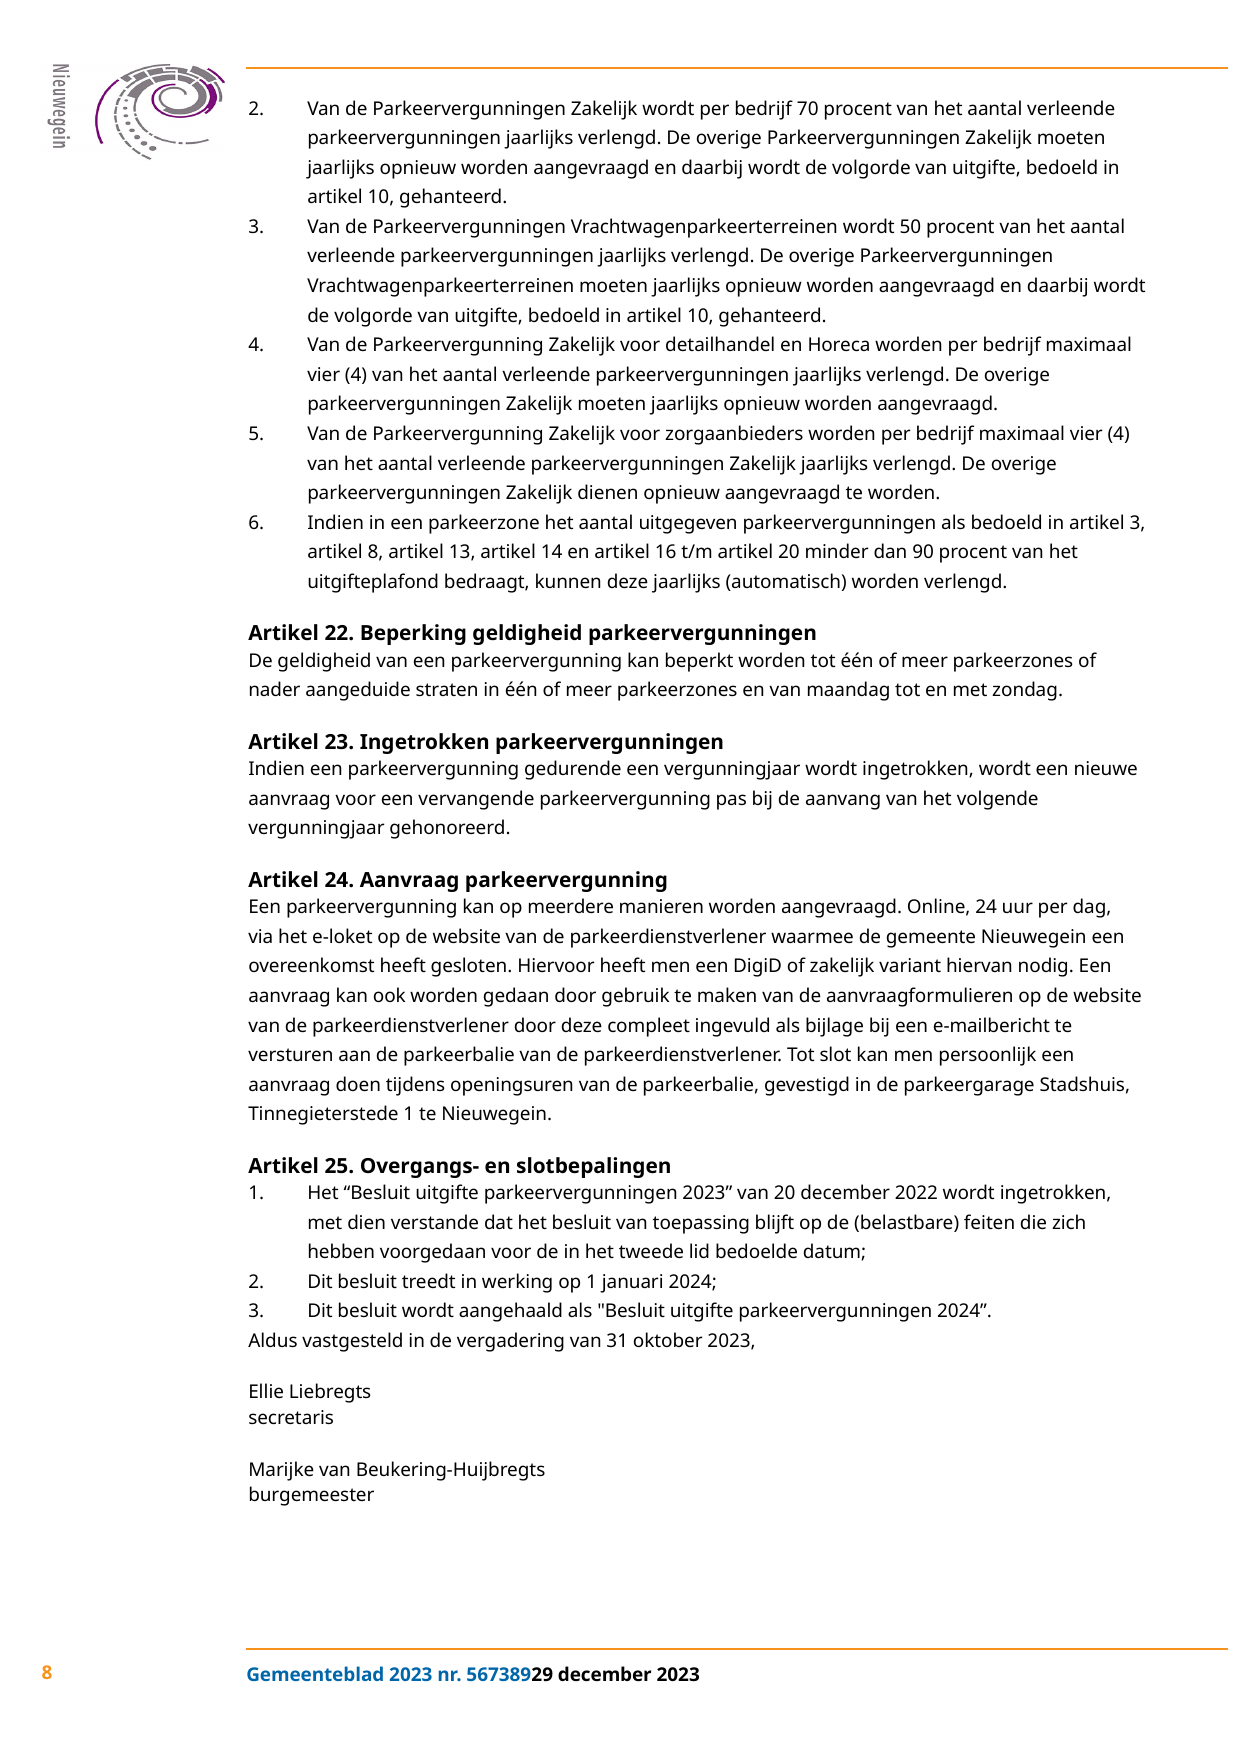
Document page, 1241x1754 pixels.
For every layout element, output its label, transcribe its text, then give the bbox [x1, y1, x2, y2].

list Dit besluit wordt aangehaald als "Besluit uitgifte parkeervergunningen 2024”. [248, 1298, 1152, 1323]
text burgemeester [248, 1482, 1152, 1507]
text Artikel 22. Beperking geldigheid parkeervergunningen [248, 618, 1152, 647]
list Van de Parkeervergunningen Vrachtwagenparkeerterreinen wordt 50 procent van het aantal verleende parkeervergunningen jaarlijks verlengd. De overige Parkeervergunningen Vrachtwagenparkeerterreinen moeten jaarlijks opnieuw worden aangevraagd en daarbij wordt de volgorde van uitgifte, bedoeld in artikel 10, gehanteerd. [248, 213, 1152, 328]
text via het e-loket op de website van de parkeerdienstverlener waarmee de gemeente Nieuwegein een overeenkomst heeft gesloten. Hiervoor heeft men een DigiD of zakelijk variant hiervan nodig. Een aanvraag kan ook worden gedaan door gebruik te maken van de aanvraagformulieren op de website van de parkeerdienstverlener door deze compleet ingevuld als bijlage bij een e-mailbericht te versturen aan de parkeerbalie van de parkeerdienstverlener. Tot slot kan men persoonlijk een aanvraag doen tijdens openingsuren van de parkeerbalie, gevestigd in de parkeergarage Stadshuis, Tinnegieterstede 1 te Nieuwegein. [248, 923, 1152, 1126]
text Marijke van Beukering-Huijbregts [248, 1456, 1152, 1482]
list Van de Parkeervergunning Zakelijk voor detailhandel en Horeca worden per bedrijf maximaal vier (4) van het aantal verleende parkeervergunningen jaarlijks verlengd. De overige parkeervergunningen Zakelijk moeten jaarlijks opnieuw worden aangevraagd. [248, 331, 1152, 416]
list Dit besluit treedt in werking op 1 januari 2024; [248, 1268, 1152, 1294]
list Van de Parkeervergunning Zakelijk voor zorgaanbieders worden per bedrijf maximaal vier (4) van het aantal verleende parkeervergunningen Zakelijk jaarlijks verlengd. De overige parkeervergunningen Zakelijk dienen opnieuw aangevraagd te worden. [248, 420, 1152, 505]
text Indien een parkeervergunning gedurende een vergunningjaar wordt ingetrokken, wordt een nieuwe aanvraag voor een vervangende parkeervergunning pas bij de aanvang van het volgende vergunningjaar gehonoreerd. [248, 755, 1152, 840]
text Een parkeervergunning kan op meerdere manieren worden aangevraagd. Online, 24 uur per dag, [248, 893, 1152, 919]
text Artikel 24. Aanvraag parkeervergunning [248, 865, 1152, 893]
text Ellie Liebregts [248, 1379, 1152, 1404]
text De geldigheid van een parkeervergunning kan beperkt worden tot één of meer parkeerzones of nader aangeduide straten in één of meer parkeerzones en van maandag tot en met zondag. [248, 647, 1152, 702]
list Het “Besluit uitgifte parkeervergunningen 2023” van 20 december 2022 wordt ingetrokken, met dien verstande dat het besluit van toepassing blijft op de (belastbare) feiten die zich hebben voorgedaan voor de in het tweede lid bedoelde datum; [248, 1179, 1152, 1264]
list Indien in een parkeerzone het aantal uitgegeven parkeervergunningen als bedoeld in artikel 3, artikel 8, artikel 13, artikel 14 en artikel 16 t/m artikel 20 minder dan 90 procent van het uitgifteplafond bedraagt, kunnen deze jaarlijks (automatisch) worden verlengd. [248, 509, 1152, 594]
text Artikel 23. Ingetrokken parkeervergunningen [248, 727, 1152, 755]
picture [41, 47, 231, 172]
list Van de Parkeervergunningen Zakelijk wordt per bedrijf 70 procent van het aantal verleende parkeervergunningen jaarlijks verlengd. De overige Parkeervergunningen Zakelijk moeten jaarlijks opnieuw worden aangevraagd en daarbij wordt de volgorde van uitgifte, bedoeld in artikel 10, gehanteerd. [248, 95, 1152, 209]
text Artikel 25. Overgangs- en slotbepalingen [248, 1151, 1152, 1179]
text Aldus vastgesteld in de vergadering van 31 oktober 2023, [248, 1327, 1152, 1353]
text secretaris [248, 1404, 1152, 1430]
